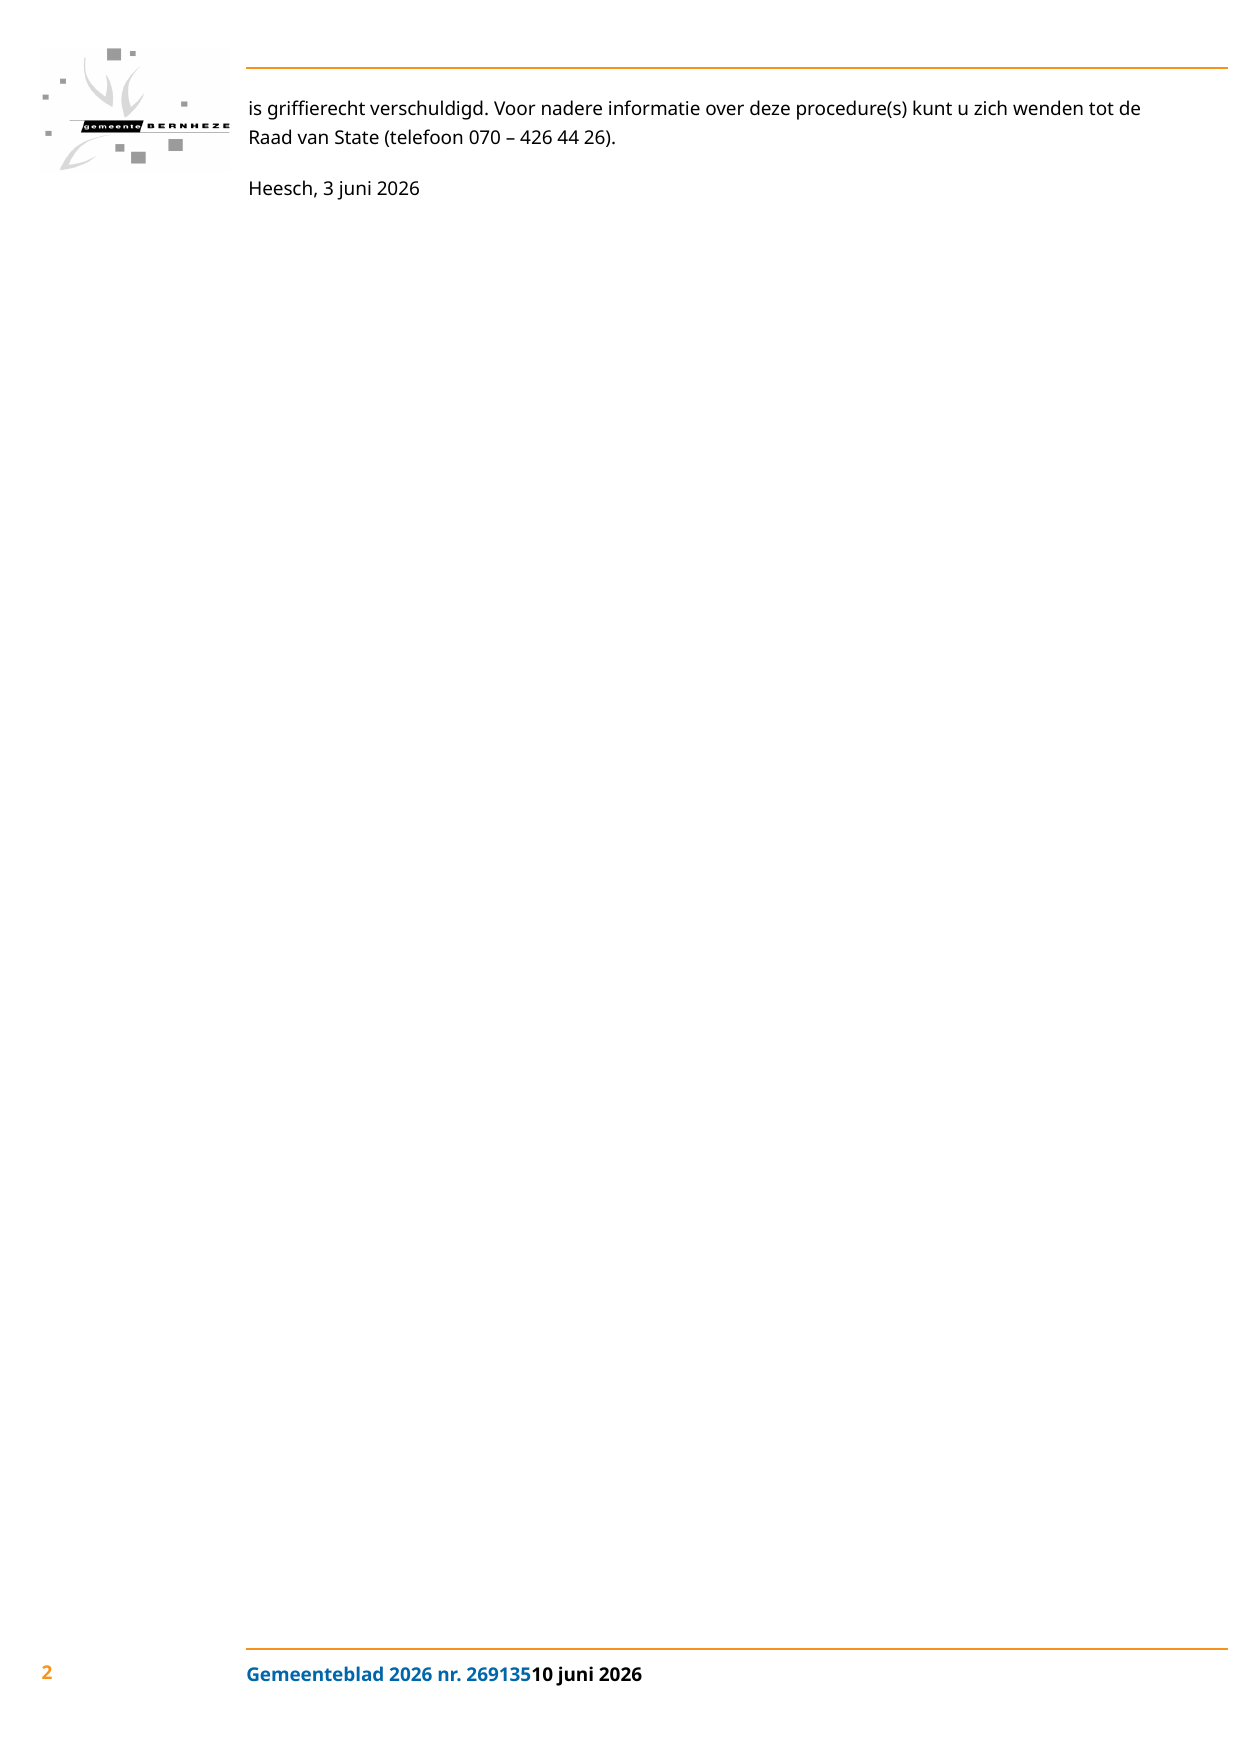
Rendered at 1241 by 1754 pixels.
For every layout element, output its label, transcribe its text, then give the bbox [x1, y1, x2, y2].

picture [41, 47, 231, 172]
text is griffierecht verschuldigd. Voor nadere informatie over deze procedure(s) kunt u zich wenden tot de Raad van State (telefoon 070 – 426 44 26). [248, 95, 1152, 150]
text Heesch, 3 juni 2026 [248, 175, 1152, 201]
